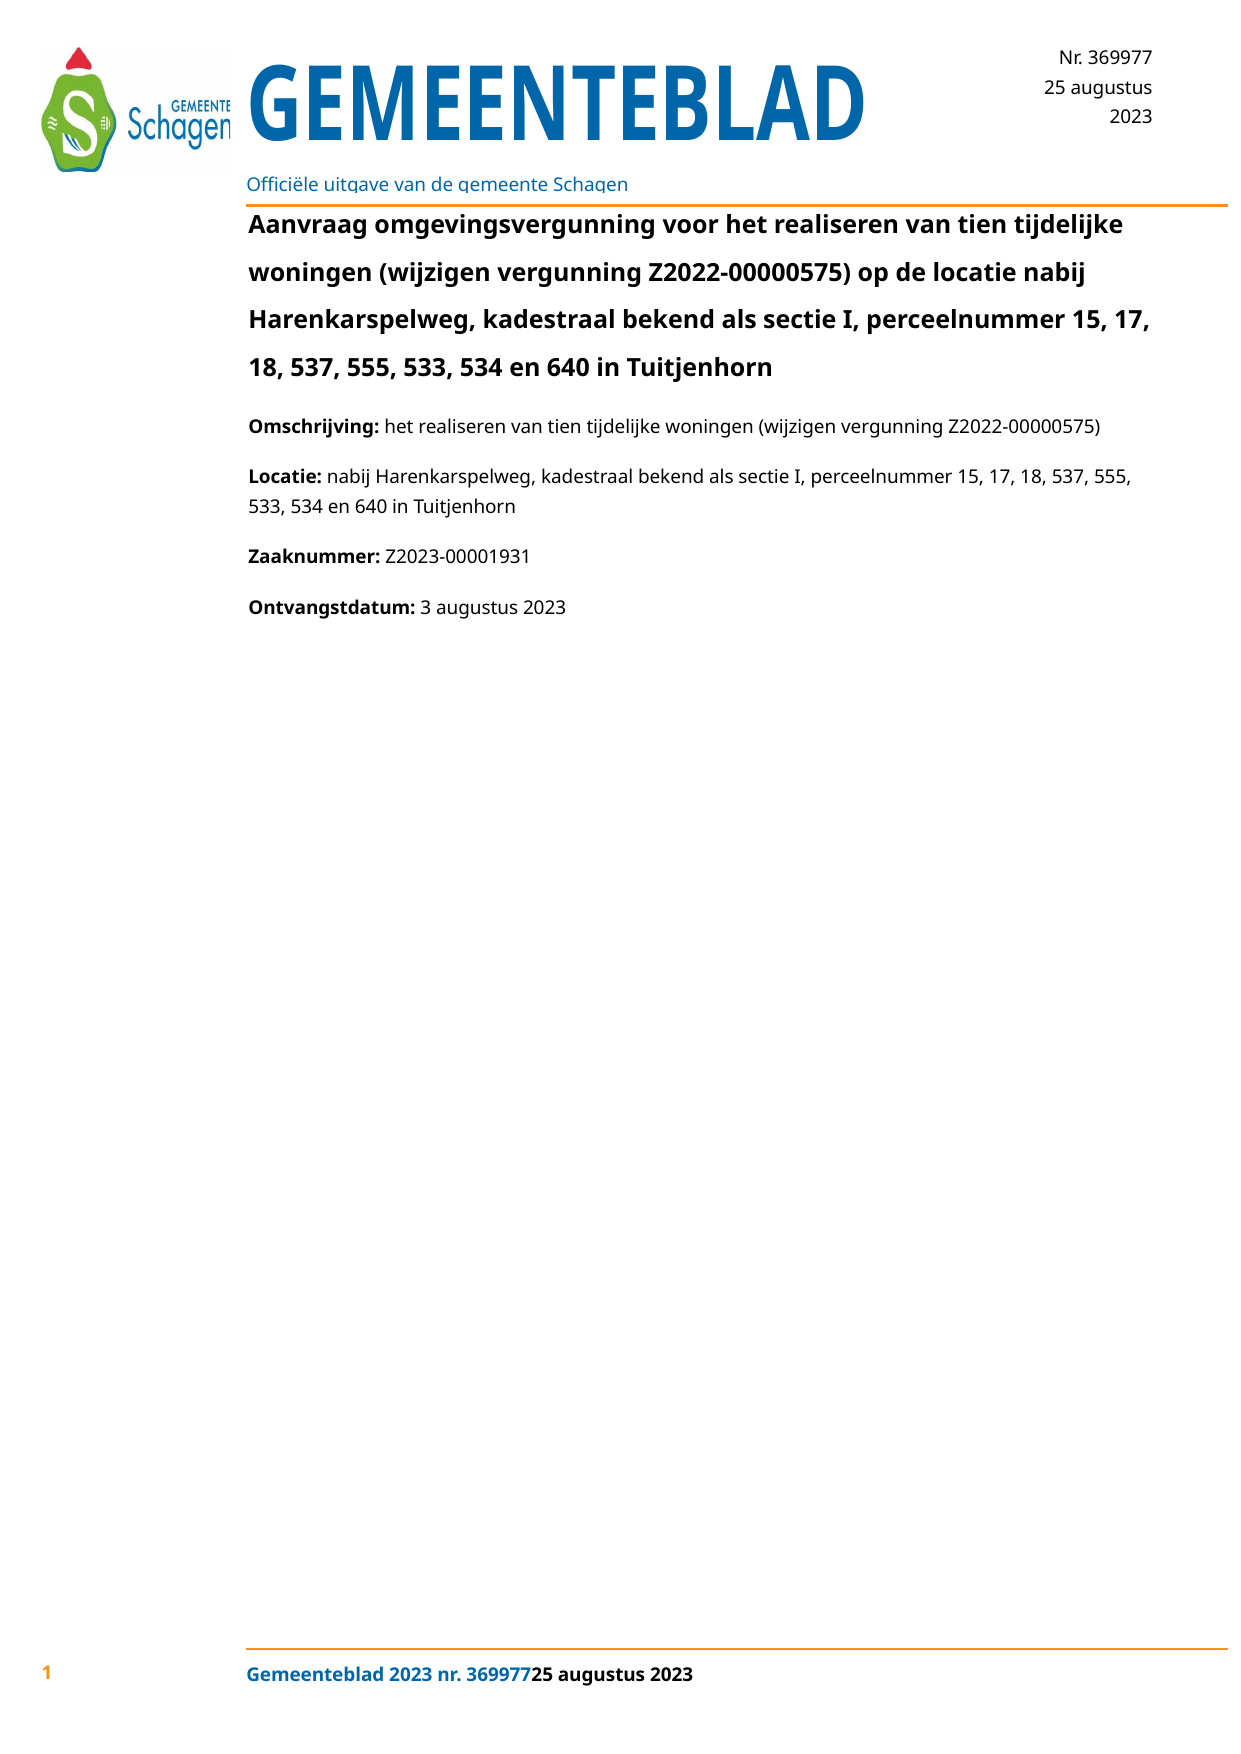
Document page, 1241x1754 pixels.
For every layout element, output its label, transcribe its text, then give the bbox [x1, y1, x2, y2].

text Locatie: nabij Harenkarspelweg, kadestraal bekend als sectie I, perceelnummer 15, 17, 18, 537, 555, 533, 534 en 640 in Tuitjenhorn [248, 463, 1152, 519]
text Omschrijving: het realiseren van tien tijdelijke woningen (wijzigen vergunning Z2022-00000575) [248, 413, 1152, 439]
text Ontvangstdatum: 3 augustus 2023 [248, 594, 1152, 620]
picture [41, 47, 231, 172]
text Zaaknummer: Z2023-00001931 [248, 543, 1152, 569]
text Aanvraag omgevingsvergunning voor het realiseren van tien tijdelijke woningen (wijzigen vergunning Z2022-00000575) op de locatie nabij Harenkarspelweg, kadestraal bekend als sectie I, perceelnummer 15, 17, 18, 537, 555, 533, 534 en 640 in Tuitjenhorn [248, 207, 1152, 384]
